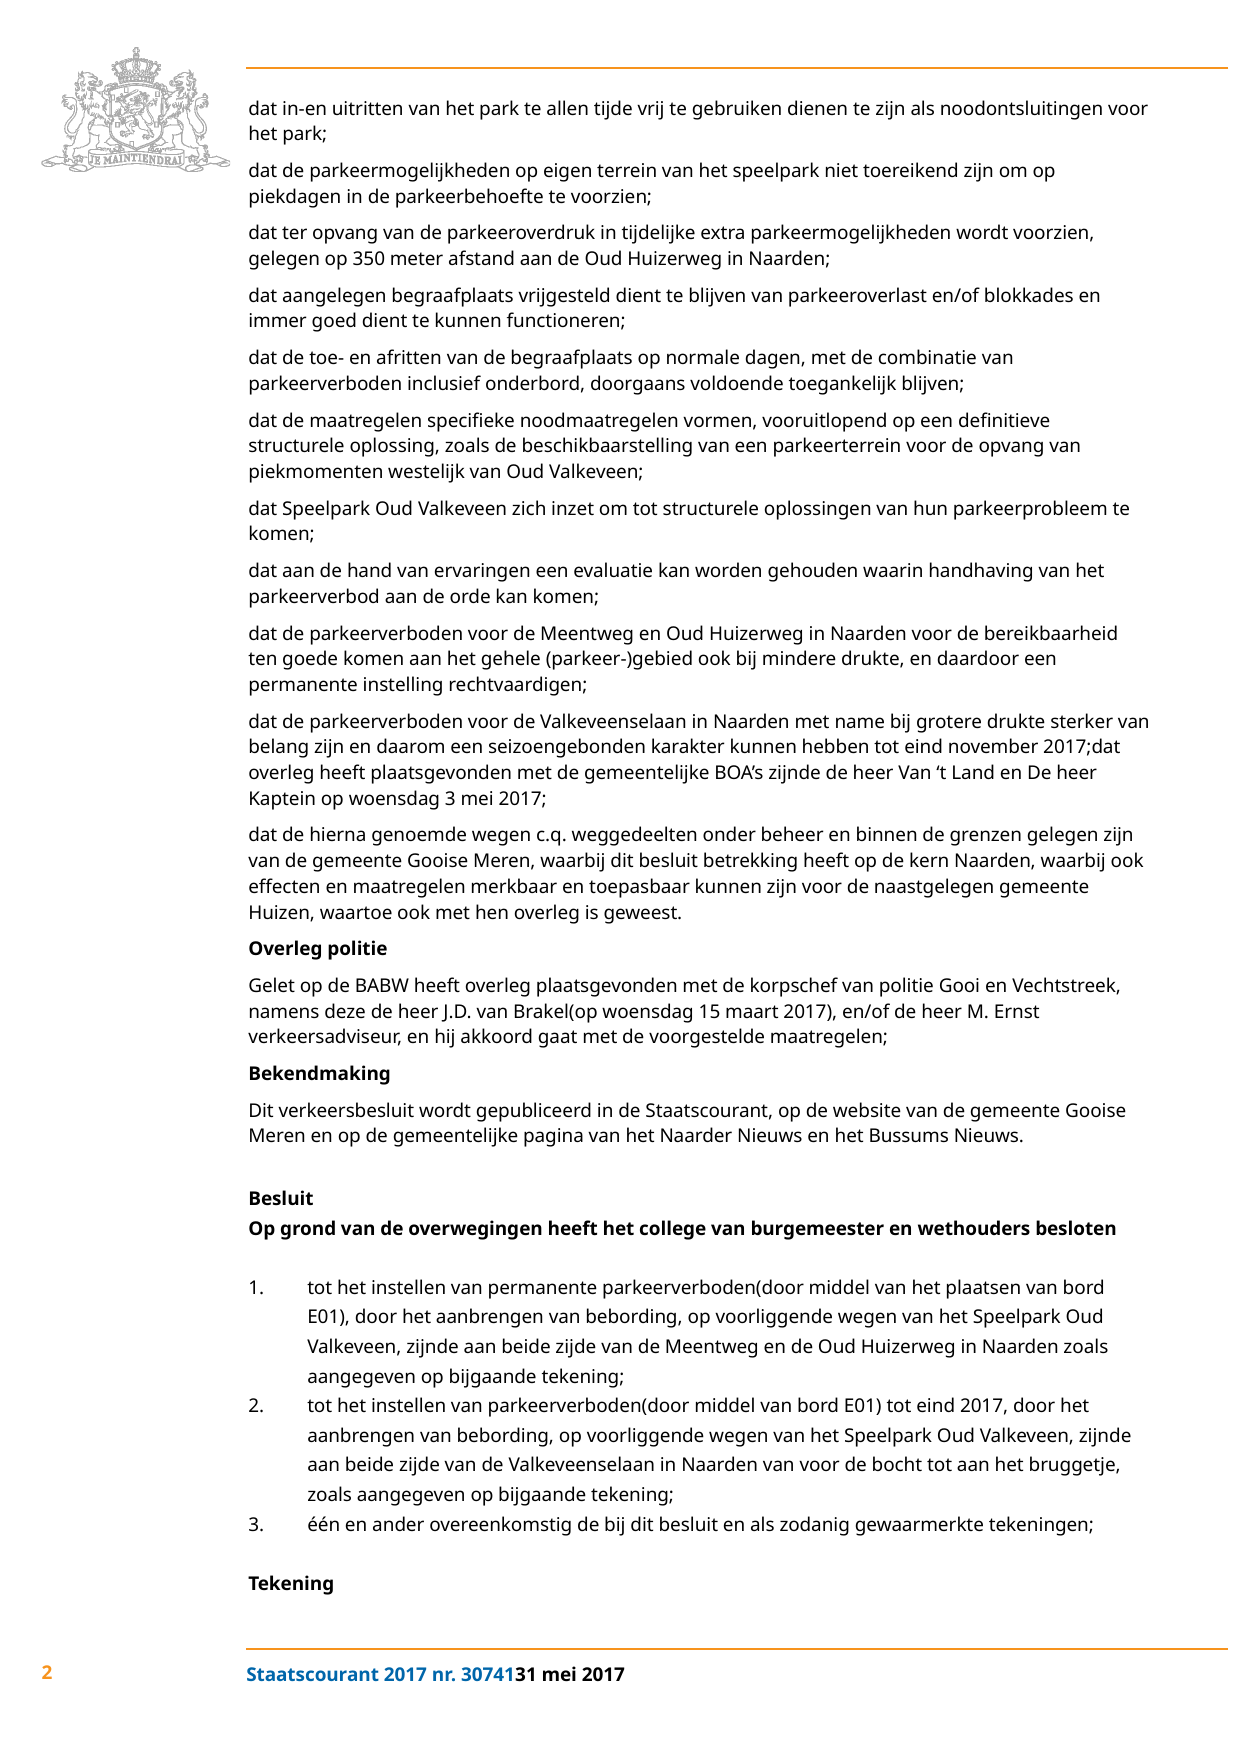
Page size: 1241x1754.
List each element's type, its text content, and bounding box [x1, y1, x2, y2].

text Bekendmaking [248, 1060, 1152, 1086]
text dat de parkeermogelijkheden op eigen terrein van het speelpark niet toereikend zijn om op piekdagen in de parkeerbehoefte te voorzien; [248, 157, 1152, 209]
text Op grond van de overwegingen heeft het college van burgemeester en wethouders besloten [248, 1215, 1152, 1241]
text dat in-en uitritten van het park te allen tijde vrij te gebruiken dienen te zijn als noodontsluitingen voor het park; [248, 95, 1152, 146]
list één en ander overeenkomstig de bij dit besluit en als zodanig gewaarmerkte tekeningen; [248, 1511, 1152, 1537]
list tot het instellen van permanente parkeerverboden(door middel van het plaatsen van bord E01), door het aanbrengen van bebording, op voorliggende wegen van het Speelpark Oud Valkeveen, zijnde aan beide zijde van de Meentweg en de Oud Huizerweg in Naarden zoals aangegeven op bijgaande tekening; [248, 1274, 1152, 1389]
text Tekening [248, 1570, 1152, 1596]
text dat aangelegen begraafplaats vrijgesteld dient te blijven van parkeeroverlast en/of blokkades en immer goed dient te kunnen functioneren; [248, 282, 1152, 333]
text dat de hierna genoemde wegen c.q. weggedeelten onder beheer en binnen de grenzen gelegen zijn van de gemeente Gooise Meren, waarbij dit besluit betrekking heeft op de kern Naarden, waarbij ook effecten en maatregelen merkbaar en toepasbaar kunnen zijn voor de naastgelegen gemeente Huizen, waartoe ook met hen overleg is geweest. [248, 822, 1152, 924]
text dat de parkeerverboden voor de Valkeveenselaan in Naarden met name bij grotere drukte sterker van belang zijn en daarom een seizoengebonden karakter kunnen hebben tot eind november 2017;dat overleg heeft plaatsgevonden met de gemeentelijke BOA’s zijnde de heer Van ‘t Land en De heer Kaptein op woensdag 3 mei 2017; [248, 708, 1152, 811]
text dat Speelpark Oud Valkeveen zich inzet om tot structurele oplossingen van hun parkeerprobleem te komen; [248, 495, 1152, 546]
text dat de maatregelen specifieke noodmaatregelen vormen, vooruitlopend op een definitieve structurele oplossing, zoals de beschikbaarstelling van een parkeerterrein voor de opvang van piekmomenten westelijk van Oud Valkeveen; [248, 407, 1152, 484]
text Overleg politie [248, 936, 1152, 961]
text Besluit [248, 1185, 1152, 1211]
text Dit verkeersbesluit wordt gepubliceerd in de Staatscourant, op de website van de gemeente Gooise Meren en op de gemeentelijke pagina van het Naarder Nieuws en het Bussums Nieuws. [248, 1097, 1152, 1148]
list tot het instellen van parkeerverboden(door middel van bord E01) tot eind 2017, door het aanbrengen van bebording, op voorliggende wegen van het Speelpark Oud Valkeveen, zijnde aan beide zijde van de Valkeveenselaan in Naarden van voor de bocht tot aan het bruggetje, zoals aangegeven op bijgaande tekening; [248, 1392, 1152, 1507]
text Gelet op de BABW heeft overleg plaatsgevonden met de korpschef van politie Gooi en Vechtstreek, namens deze de heer J.D. van Brakel(op woensdag 15 maart 2017), en/of de heer M. Ernst verkeersadviseur, en hij akkoord gaat met de voorgestelde maatregelen; [248, 972, 1152, 1049]
text dat de toe- en afritten van de begraafplaats op normale dagen, met de combinatie van parkeerverboden inclusief onderbord, doorgaans voldoende toegankelijk blijven; [248, 344, 1152, 396]
text dat aan de hand van ervaringen een evaluatie kan worden gehouden waarin handhaving van het parkeerverbod aan de orde kan komen; [248, 557, 1152, 609]
text dat de parkeerverboden voor de Meentweg en Oud Huizerweg in Naarden voor de bereikbaarheid ten goede komen aan het gehele (parkeer-)gebied ook bij mindere drukte, en daardoor een permanente instelling rechtvaardigen; [248, 620, 1152, 697]
text dat ter opvang van de parkeeroverdruk in tijdelijke extra parkeermogelijkheden wordt voorzien, gelegen op 350 meter afstand aan de Oud Huizerweg in Naarden; [248, 219, 1152, 271]
picture [41, 47, 231, 172]
